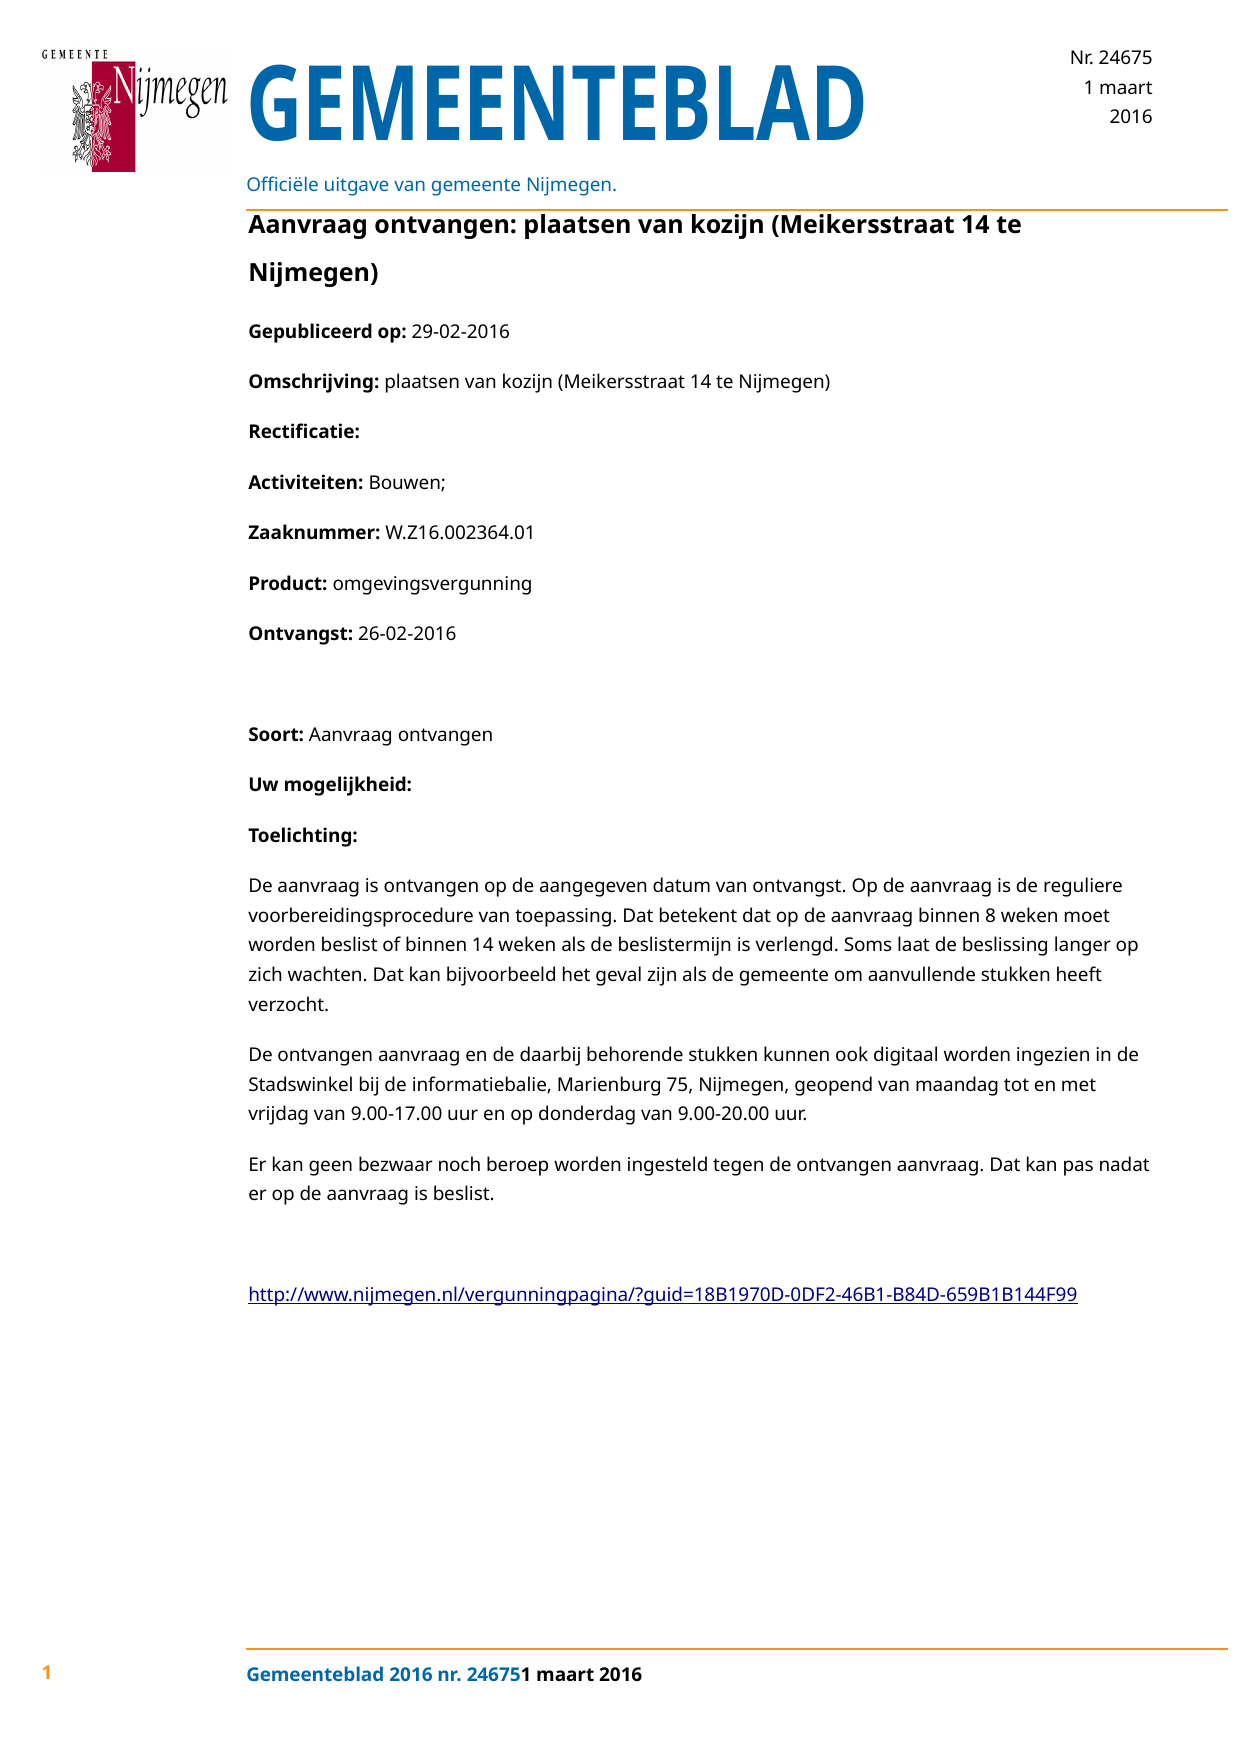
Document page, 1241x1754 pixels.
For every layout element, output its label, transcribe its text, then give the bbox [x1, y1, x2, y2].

picture [41, 47, 231, 172]
text Rectificatie: [248, 419, 1152, 444]
text http://www.nijmegen.nl/vergunningpagina/?guid=18B1970D-0DF2-46B1-B84D-659B1B144F99 [248, 1281, 1152, 1307]
text Er kan geen bezwaar noch beroep worden ingesteld tegen de ontvangen aanvraag. Dat kan pas nadat er op de aanvraag is beslist. [248, 1151, 1152, 1206]
text Zaaknummer: W.Z16.002364.01 [248, 519, 1152, 545]
text De aanvraag is ontvangen op de aangegeven datum van ontvangst. Op de aanvraag is de reguliere voorbereidingsprocedure van toepassing. Dat betekent dat op de aanvraag binnen 8 weken moet worden beslist of binnen 14 weken als de beslistermijn is verlengd. Soms laat de beslissing langer op zich wachten. Dat kan bijvoorbeeld het geval zijn als de gemeente om aanvullende stukken heeft verzocht. [248, 872, 1152, 1017]
text Activiteiten: Bouwen; [248, 469, 1152, 495]
text Gepubliceerd op: 29-02-2016 [248, 318, 1152, 344]
text Product: omgevingsvergunning [248, 570, 1152, 596]
text Omschrijving: plaatsen van kozijn (Meikersstraat 14 te Nijmegen) [248, 368, 1152, 394]
text Aanvraag ontvangen: plaatsen van kozijn (Meikersstraat 14 te Nijmegen) [248, 211, 1152, 288]
text De ontvangen aanvraag en de daarbij behorende stukken kunnen ook digitaal worden ingezien in de Stadswinkel bij de informatiebalie, Marienburg 75, Nijmegen, geopend van maandag tot en met vrijdag van 9.00-17.00 uur en op donderdag van 9.00-20.00 uur. [248, 1041, 1152, 1126]
text Toelichting: [248, 822, 1152, 848]
text Uw mogelijkheid: [248, 772, 1152, 797]
text Soort: Aanvraag ontvangen [248, 721, 1152, 747]
text Ontvangst: 26-02-2016 [248, 620, 1152, 646]
